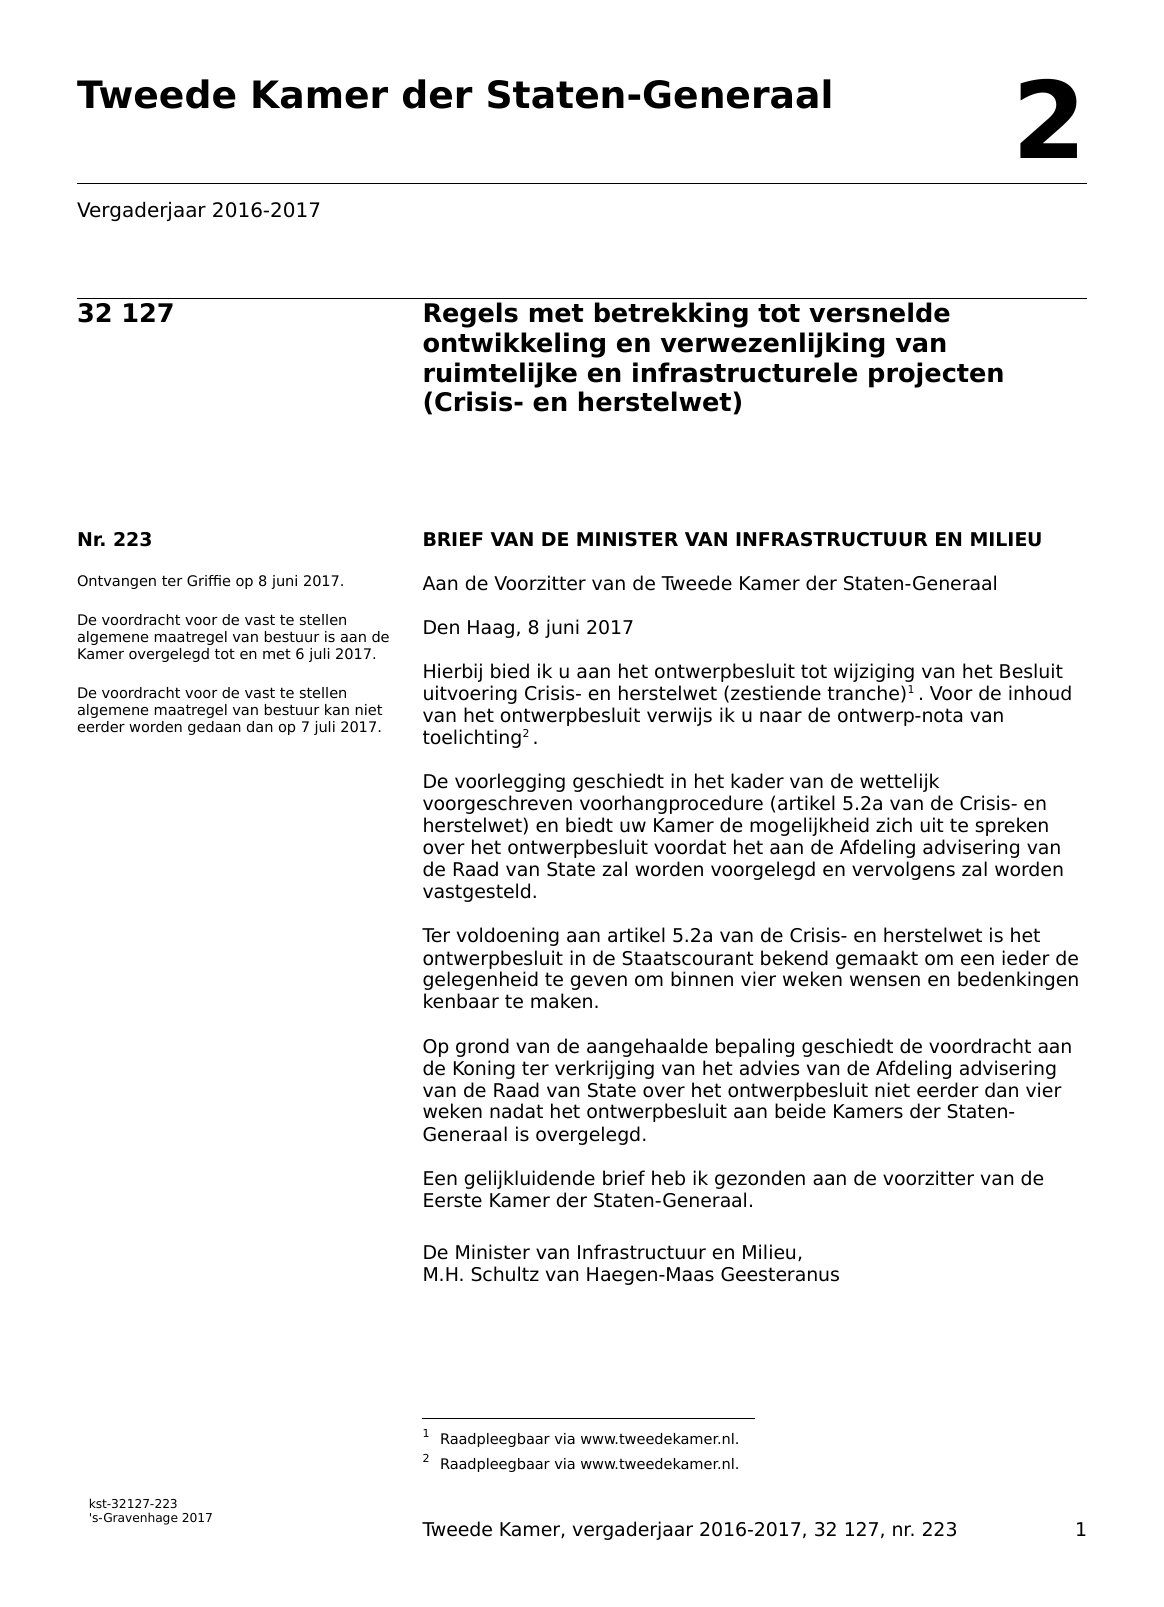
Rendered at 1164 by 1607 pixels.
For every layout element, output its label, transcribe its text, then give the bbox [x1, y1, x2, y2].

text Den Haag, 8 juni 2017 [422, 617, 1087, 639]
text Een gelijkluidende brief heb ik gezonden aan de voorzitter van de Eerste Kamer der Staten-Generaal. [422, 1168, 1087, 1212]
text Raadpleegbaar via www.tweedekamer.nl. [422, 1427, 1087, 1449]
text Aan de Voorzitter van de Tweede Kamer der Staten-Generaal [422, 573, 1087, 595]
text [77, 590, 399, 612]
text kst-32127-223 [88, 1497, 323, 1511]
text De voordracht voor de vast te stellen algemene maatregel van bestuur is aan de Kamer overgelegd tot en met 6 juli 2017. [77, 612, 399, 663]
text Raadpleegbaar via www.tweedekamer.nl. [422, 1452, 1087, 1474]
table_header Tweede Kamer der Staten-Generaal [77, 59, 886, 183]
table_header 2 [886, 59, 1087, 183]
table_cell Vergaderjaar 2016-2017 [77, 184, 1087, 298]
text Hierbij bied ik u aan het ontwerpbesluit tot wijziging van het Besluit uitvoering Crisis- en herstelwet (zestiende tranche). Voor de inhoud van het ontwerpbesluit verwijs ik u naar de ontwerp-nota van toelichting. [422, 661, 1087, 749]
text De Minister van Infrastructuur en Milieu, M.H. Schultz van Haegen-Maas Geesteranus [422, 1242, 1087, 1286]
subtitle 32 127 Regels met betrekking tot versnelde ontwikkeling en verwezenlijking van ruimtelijke en infrastructurele projecten (Crisis- en herstelwet) [77, 299, 1087, 418]
text [77, 663, 399, 685]
text De voordracht voor de vast te stellen algemene maatregel van bestuur kan niet eerder worden gedaan dan op 7 juli 2017. [77, 685, 399, 735]
text Ter voldoening aan artikel 5.2a van de Crisis- en herstelwet is het ontwerpbesluit in de Staatscourant bekend gemaakt om een ieder de gelegenheid te geven om binnen vier weken wensen en bedenkingen kenbaar te maken. [422, 925, 1087, 1013]
text 's-Gravenhage 2017 [88, 1511, 323, 1525]
text Op grond van de aangehaalde bepaling geschiedt de voordracht aan de Koning ter verkrijging van het advies van de Afdeling advisering van de Raad van State over het ontwerpbesluit niet eerder dan vier weken nadat het ontwerpbesluit aan beide Kamers der Staten-Generaal is overgelegd. [422, 1036, 1087, 1145]
subtitle Nr. 223 BRIEF VAN DE MINISTER VAN INFRASTRUCTUUR EN MILIEU [77, 529, 1087, 551]
text De voorlegging geschiedt in het kader van de wettelijk voorgeschreven voorhangprocedure (artikel 5.2a van de Crisis- en herstelwet) en biedt uw Kamer de mogelijkheid zich uit te spreken over het ontwerpbesluit voordat het aan de Afdeling advisering van de Raad van State zal worden voorgelegd en vervolgens zal worden vastgesteld. [422, 771, 1087, 903]
text Ontvangen ter Griffie op 8 juni 2017. [77, 573, 399, 590]
